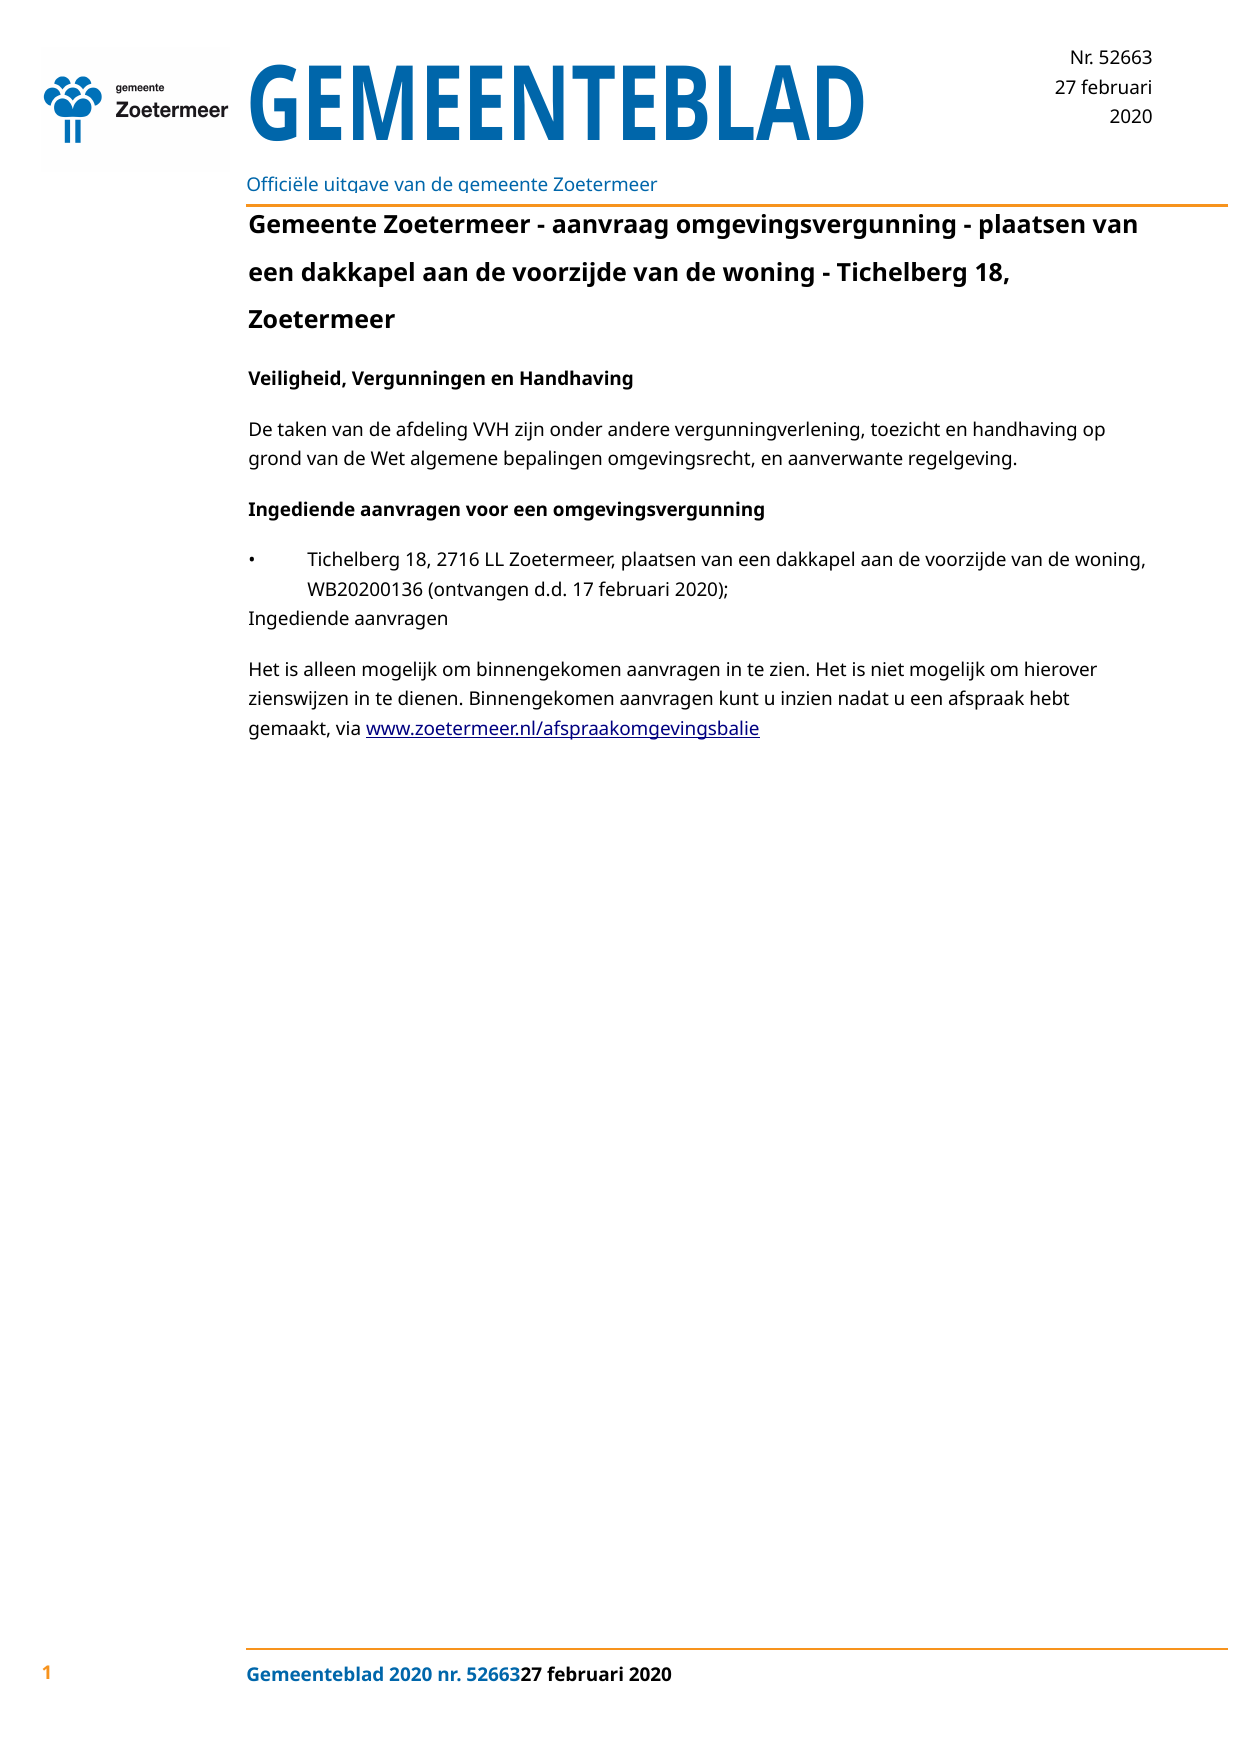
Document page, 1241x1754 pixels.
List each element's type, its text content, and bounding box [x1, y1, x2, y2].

text Ingediende aanvragen voor een omgevingsvergunning [248, 496, 1152, 522]
text Ingediende aanvragen [248, 606, 1152, 631]
text Veiligheid, Vergunningen en Handhaving [248, 366, 1152, 391]
text De taken van de afdeling VVH zijn onder andere vergunningverlening, toezicht en handhaving op grond van de Wet algemene bepalingen omgevingsrecht, en aanverwante regelgeving. [248, 416, 1152, 471]
picture [41, 47, 231, 172]
text Het is alleen mogelijk om binnengekomen aanvragen in te zien. Het is niet mogelijk om hierover zienswijzen in te dienen. Binnengekomen aanvragen kunt u inzien nadat u een afspraak hebt gemaakt, via www.zoetermeer.nl/afspraakomgevingsbalie [248, 656, 1152, 741]
text Gemeente Zoetermeer - aanvraag omgevingsvergunning - plaatsen van een dakkapel aan de voorzijde van de woning - Tichelberg 18, Zoetermeer [248, 207, 1152, 336]
list Tichelberg 18, 2716 LL Zoetermeer, plaatsen van een dakkapel aan de voorzijde van de woning, WB20200136 (ontvangen d.d. 17 februari 2020); [248, 546, 1152, 602]
